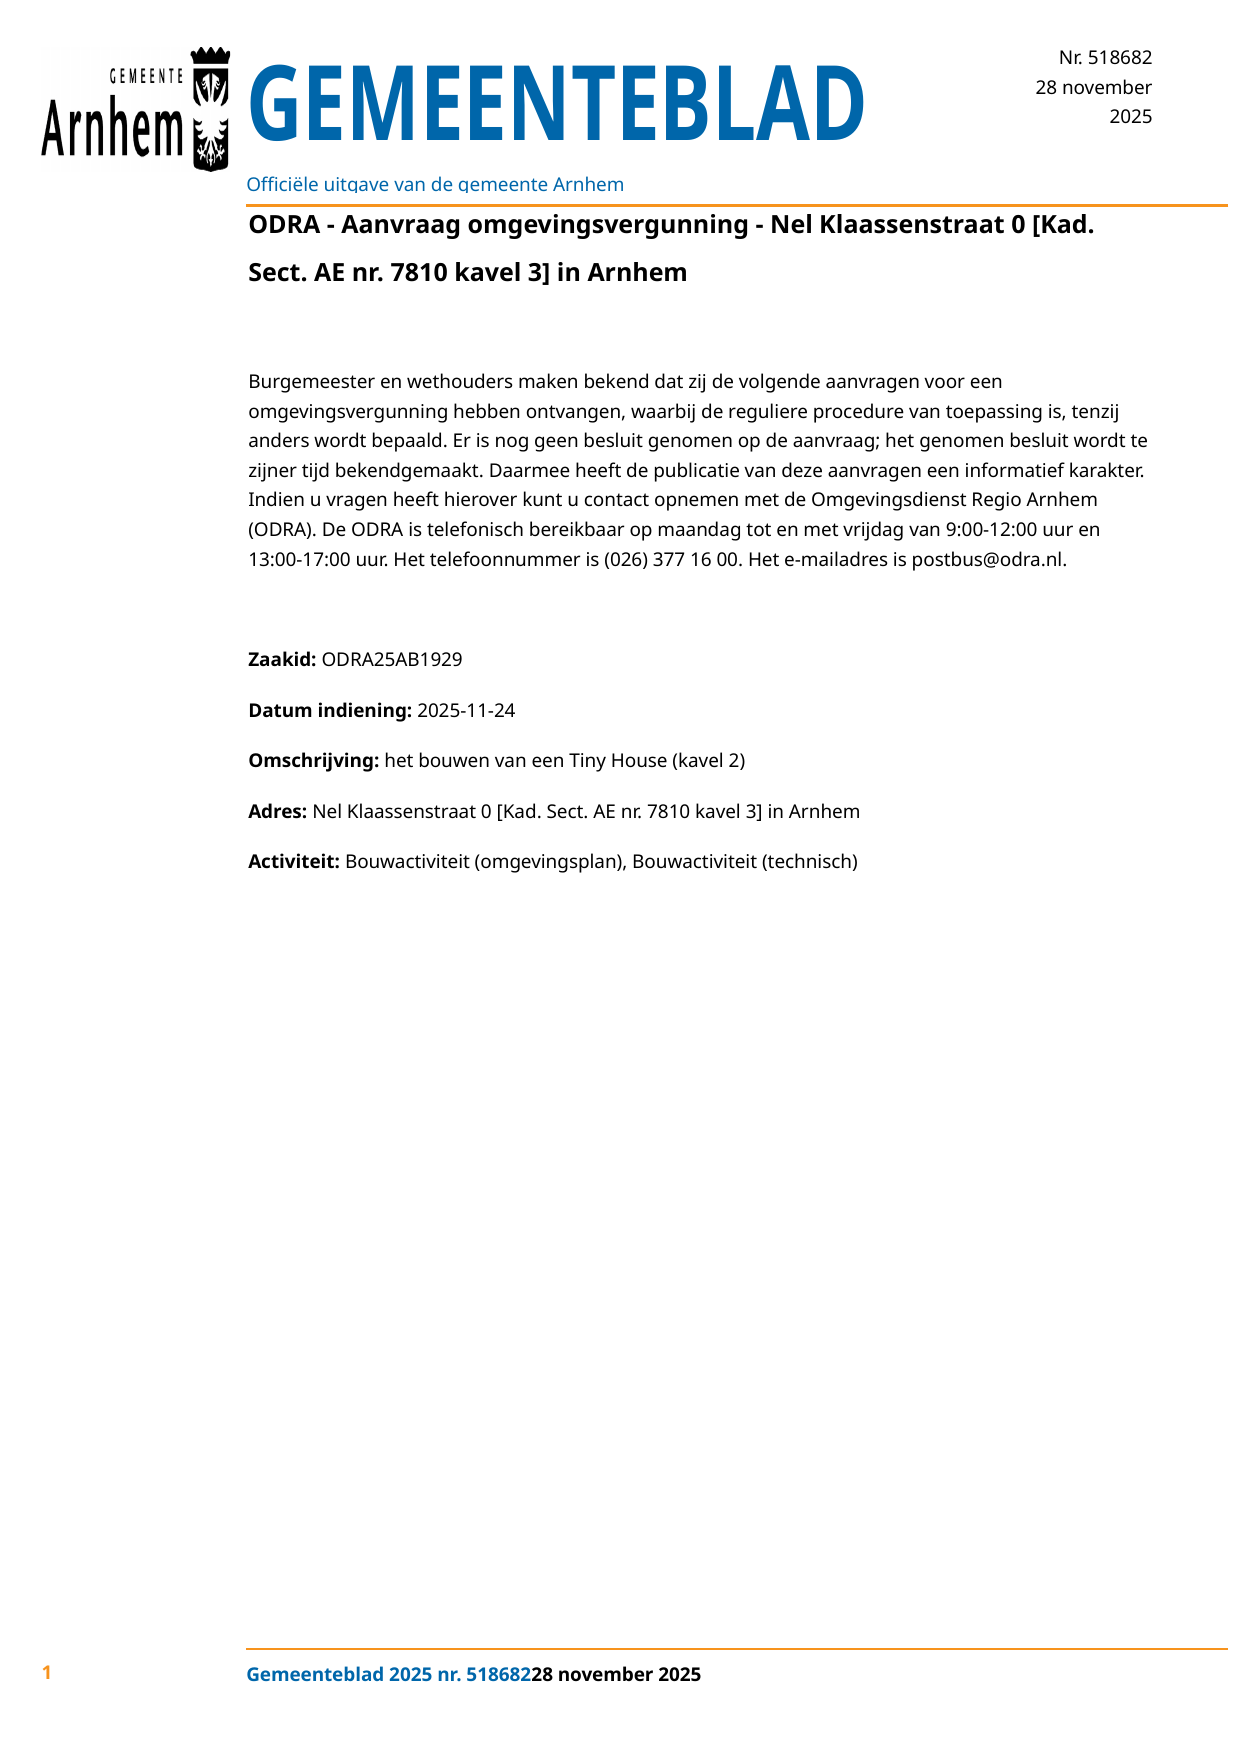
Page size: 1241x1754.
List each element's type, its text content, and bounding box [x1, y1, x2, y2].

text Burgemeester en wethouders maken bekend dat zij de volgende aanvragen voor een omgevingsvergunning hebben ontvangen, waarbij de reguliere procedure van toepassing is, tenzij anders wordt bepaald. Er is nog geen besluit genomen op de aanvraag; het genomen besluit wordt te zijner tijd bekendgemaakt. Daarmee heeft de publicatie van deze aanvragen een informatief karakter. Indien u vragen heeft hierover kunt u contact opnemen met de Omgevingsdienst Regio Arnhem (ODRA). De ODRA is telefonisch bereikbaar op maandag tot en met vrijdag van 9:00-12:00 uur en 13:00-17:00 uur. Het telefoonnummer is (026) 377 16 00. Het e-mailadres is postbus@odra.nl. [248, 368, 1152, 572]
picture [41, 47, 231, 172]
text ODRA - Aanvraag omgevingsvergunning - Nel Klaassenstraat 0 [Kad. Sect. AE nr. 7810 kavel 3] in Arnhem [248, 207, 1152, 288]
text Omschrijving: het bouwen van een Tiny House (kavel 2) [248, 747, 1152, 773]
text Datum indiening: 2025-11-24 [248, 697, 1152, 723]
text Adres: Nel Klaassenstraat 0 [Kad. Sect. AE nr. 7810 kavel 3] in Arnhem [248, 798, 1152, 824]
text Activiteit: Bouwactiviteit (omgevingsplan), Bouwactiviteit (technisch) [248, 848, 1152, 874]
text Zaakid: ODRA25AB1929 [248, 647, 1152, 672]
